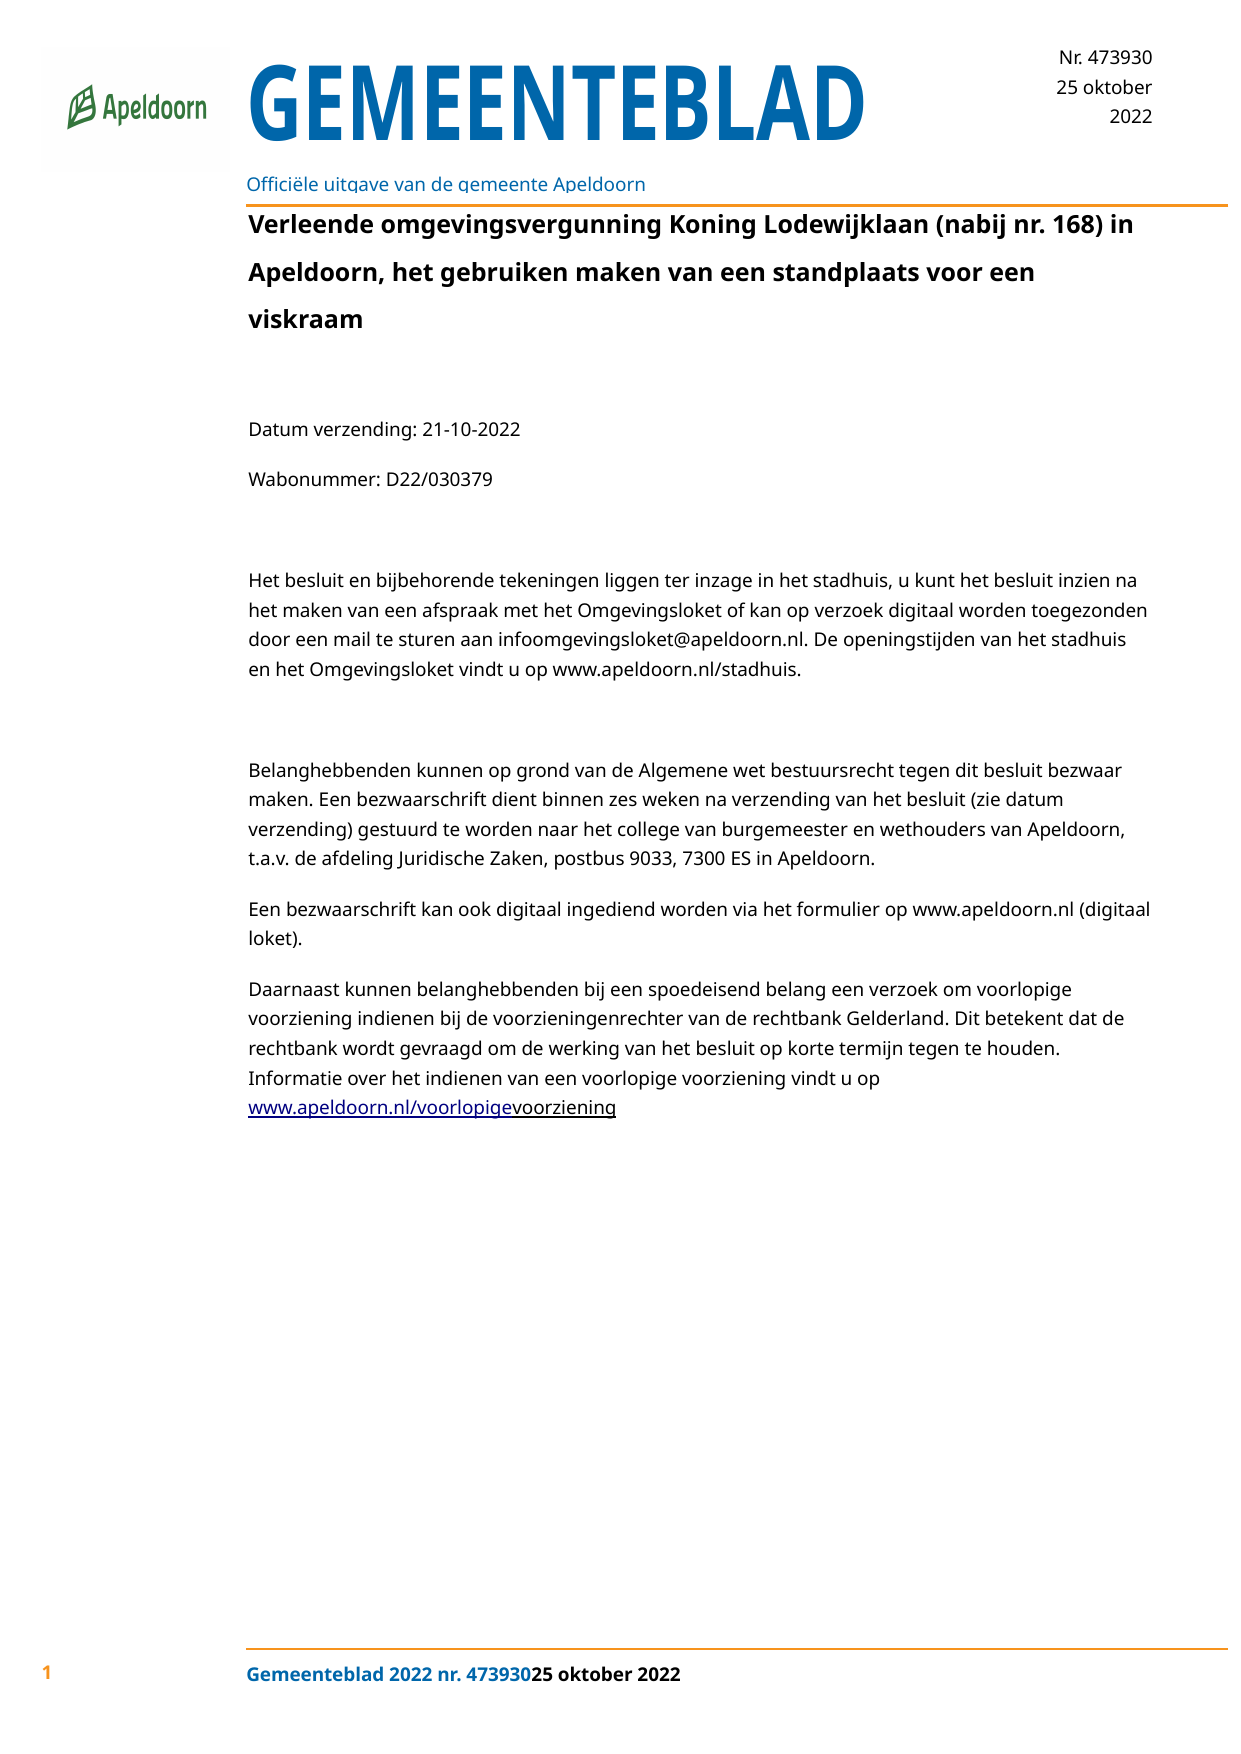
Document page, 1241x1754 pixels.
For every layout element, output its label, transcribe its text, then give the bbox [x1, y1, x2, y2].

text Wabonummer: D22/030379 [248, 466, 1152, 492]
text Het besluit en bijbehorende tekeningen liggen ter inzage in het stadhuis, u kunt het besluit inzien na het maken van een afspraak met het Omgevingsloket of kan op verzoek digitaal worden toegezonden door een mail te sturen aan infoomgevingsloket@apeldoorn.nl. De openingstijden van het stadhuis en het Omgevingsloket vindt u op www.apeldoorn.nl/stadhuis. [248, 567, 1152, 682]
picture [41, 47, 231, 172]
text Datum verzending: 21-10-2022 [248, 416, 1152, 442]
text Verleende omgevingsvergunning Koning Lodewijklaan (nabij nr. 168) in Apeldoorn, het gebruiken maken van een standplaats voor een viskraam [248, 207, 1152, 336]
text Daarnaast kunnen belanghebbenden bij een spoedeisend belang een verzoek om voorlopige voorziening indienen bij de voorzieningenrechter van de rechtbank Gelderland. Dit betekent dat de rechtbank wordt gevraagd om de werking van het besluit op korte termijn tegen te houden. Informatie over het indienen van een voorlopige voorziening vindt u op www.apeldoorn.nl/voorlopigevoorziening [248, 976, 1152, 1120]
text Belanghebbenden kunnen op grond van de Algemene wet bestuursrecht tegen dit besluit bezwaar maken. Een bezwaarschrift dient binnen zes weken na verzending van het besluit (zie datum verzending) gestuurd te worden naar het college van burgemeester en wethouders van Apeldoorn, t.a.v. de afdeling Juridische Zaken, postbus 9033, 7300 ES in Apeldoorn. [248, 757, 1152, 871]
text Een bezwaarschrift kan ook digitaal ingediend worden via het formulier op www.apeldoorn.nl (digitaal loket). [248, 896, 1152, 951]
